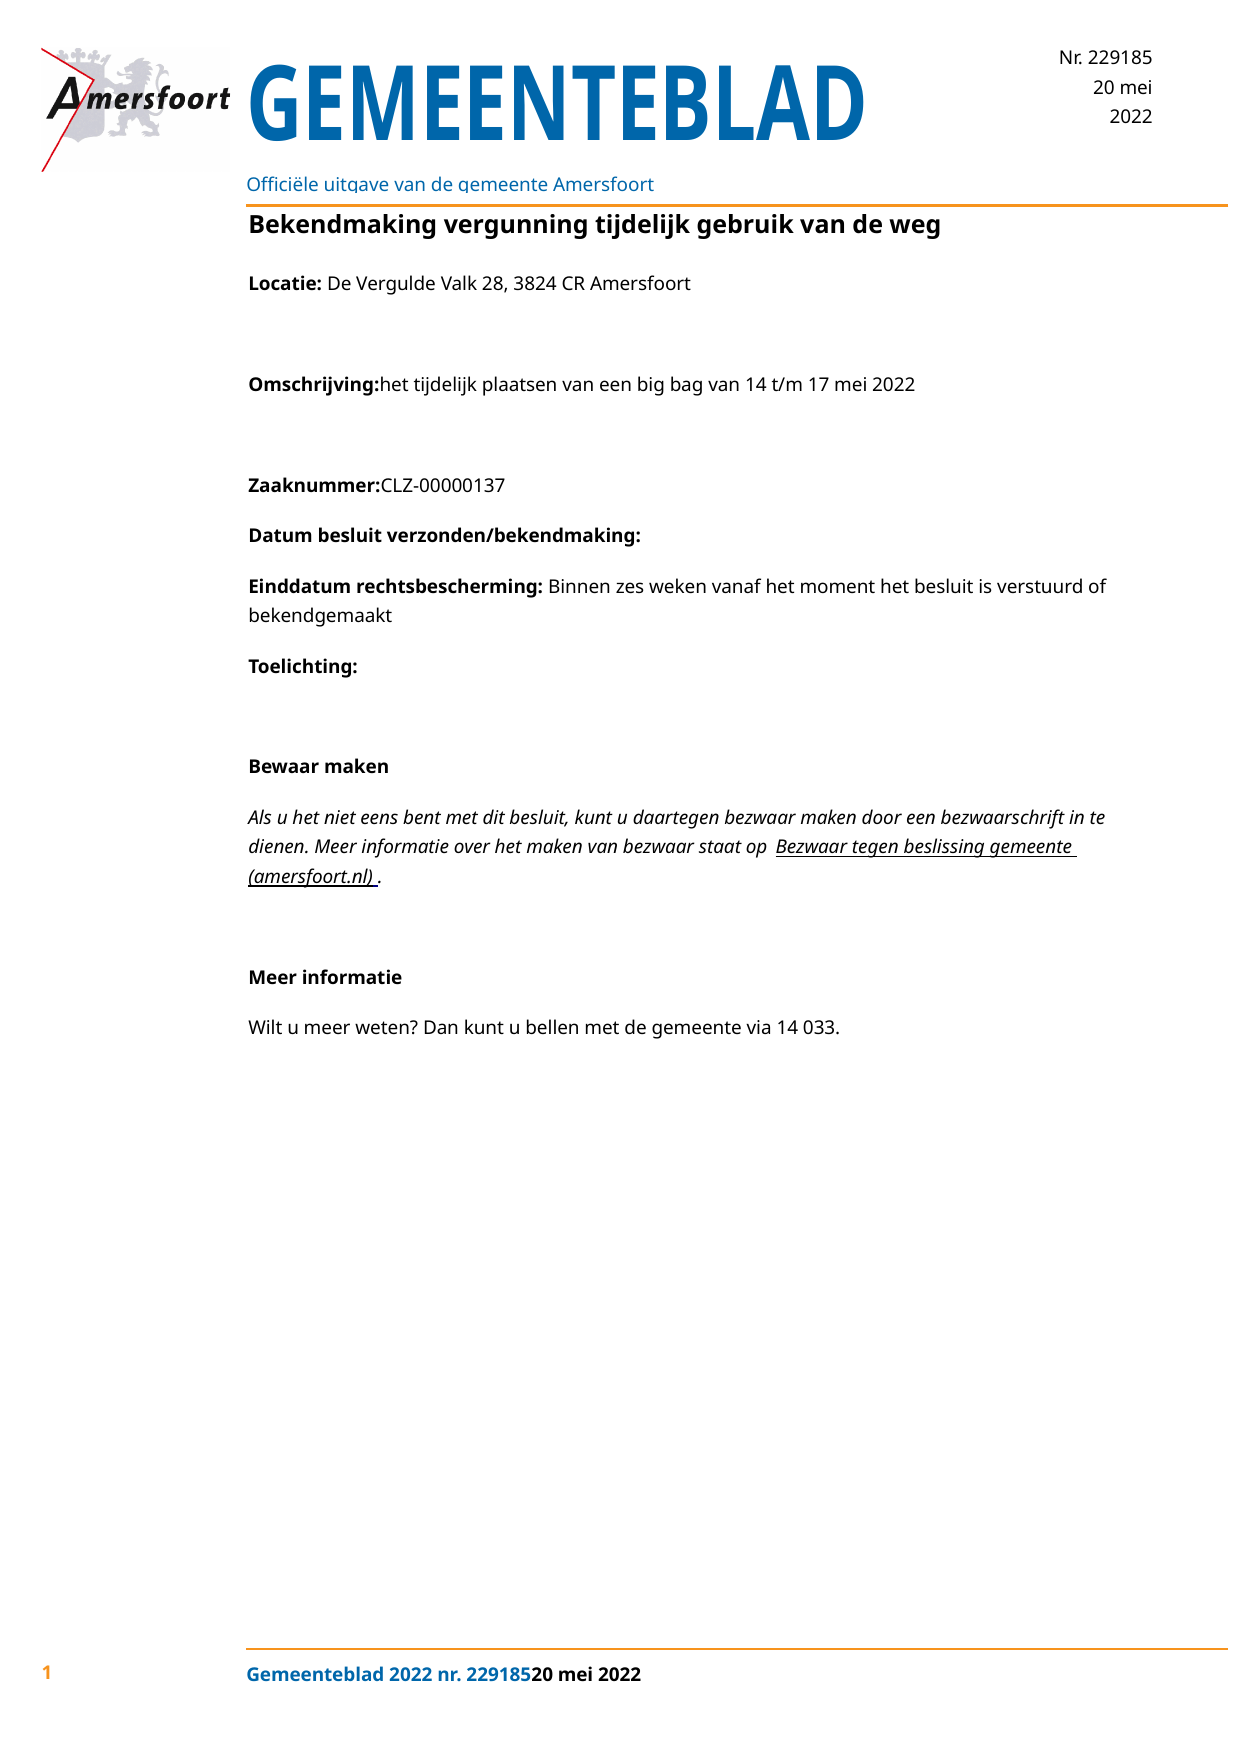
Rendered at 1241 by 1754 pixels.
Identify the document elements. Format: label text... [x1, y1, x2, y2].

text Toelichting: [248, 653, 1152, 678]
text Omschrijving:het tijdelijk plaatsen van een big bag van 14 t/m 17 mei 2022 [248, 371, 1152, 397]
text Locatie: De Vergulde Valk 28, 3824 CR Amersfoort [248, 270, 1152, 296]
text Wilt u meer weten? Dan kunt u bellen met de gemeente via 14 033. [248, 1014, 1152, 1040]
picture [41, 47, 231, 172]
text Meer informatie [248, 964, 1152, 990]
text Datum besluit verzonden/bekendmaking: [248, 522, 1152, 548]
text Einddatum rechtsbescherming: Binnen zes weken vanaf het moment het besluit is verstuurd of bekendgemaakt [248, 573, 1152, 628]
text Bewaar maken [248, 754, 1152, 779]
text Bekendmaking vergunning tijdelijk gebruik van de weg [248, 207, 1152, 241]
text Als u het niet eens bent met dit besluit, kunt u daartegen bezwaar maken door een bezwaarschrift in te dienen. Meer informatie over het maken van bezwaar staat op Bezwaar tegen beslissing gemeente (amersfoort.nl) . [248, 804, 1152, 889]
text Zaaknummer:CLZ-00000137 [248, 472, 1152, 498]
